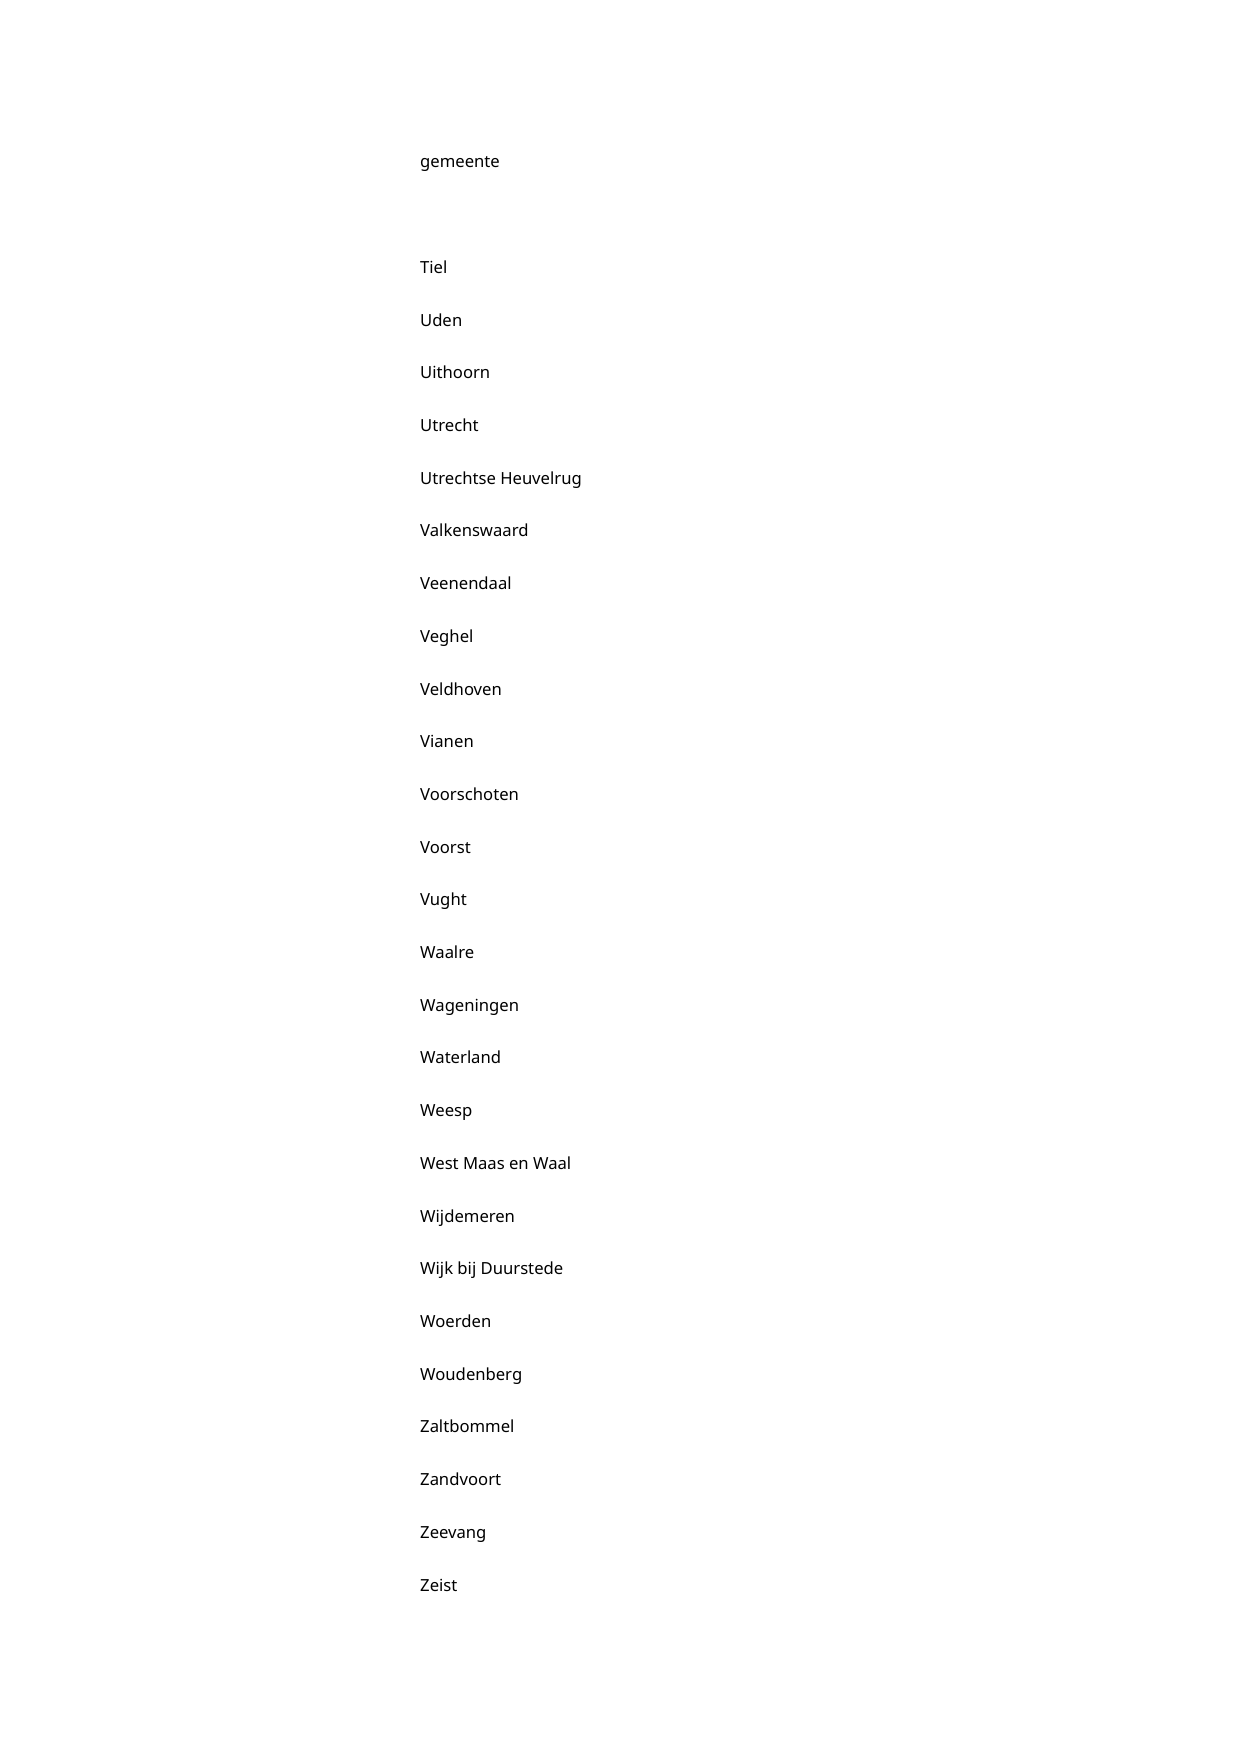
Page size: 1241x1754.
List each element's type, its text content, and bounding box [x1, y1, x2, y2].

table_cell Woudenberg [420, 1362, 1090, 1415]
table_cell Tiel [420, 255, 1090, 308]
table_cell Zeist [420, 1573, 1090, 1596]
table_cell Weesp [420, 1099, 1090, 1151]
table_cell Veghel [420, 624, 1090, 677]
table_cell Uden [420, 308, 1090, 361]
table_cell Vught [420, 888, 1090, 941]
table_cell Zandvoort [420, 1468, 1090, 1520]
table_cell Waalre [420, 941, 1090, 993]
table_cell Zeevang [420, 1520, 1090, 1573]
table_cell Valkenswaard [420, 519, 1090, 572]
table_cell Waterland [420, 1046, 1090, 1099]
table_header gemeente [420, 150, 1090, 203]
table_cell Wijk bij Duurstede [420, 1257, 1090, 1309]
table_cell Wijdemeren [420, 1204, 1090, 1257]
table_cell [420, 203, 1090, 255]
table_cell Vianen [420, 730, 1090, 782]
table_cell Voorschoten [420, 783, 1090, 835]
table_cell Woerden [420, 1310, 1090, 1362]
table_cell Utrecht [420, 414, 1090, 466]
table_cell Utrechtse Heuvelrug [420, 466, 1090, 519]
table_cell West Maas en Waal [420, 1151, 1090, 1204]
table_cell Uithoorn [420, 361, 1090, 413]
table_cell Voorst [420, 835, 1090, 888]
table_cell Veldhoven [420, 677, 1090, 730]
table_cell Zaltbommel [420, 1415, 1090, 1468]
table_cell Veenendaal [420, 572, 1090, 624]
table_cell Wageningen [420, 993, 1090, 1046]
